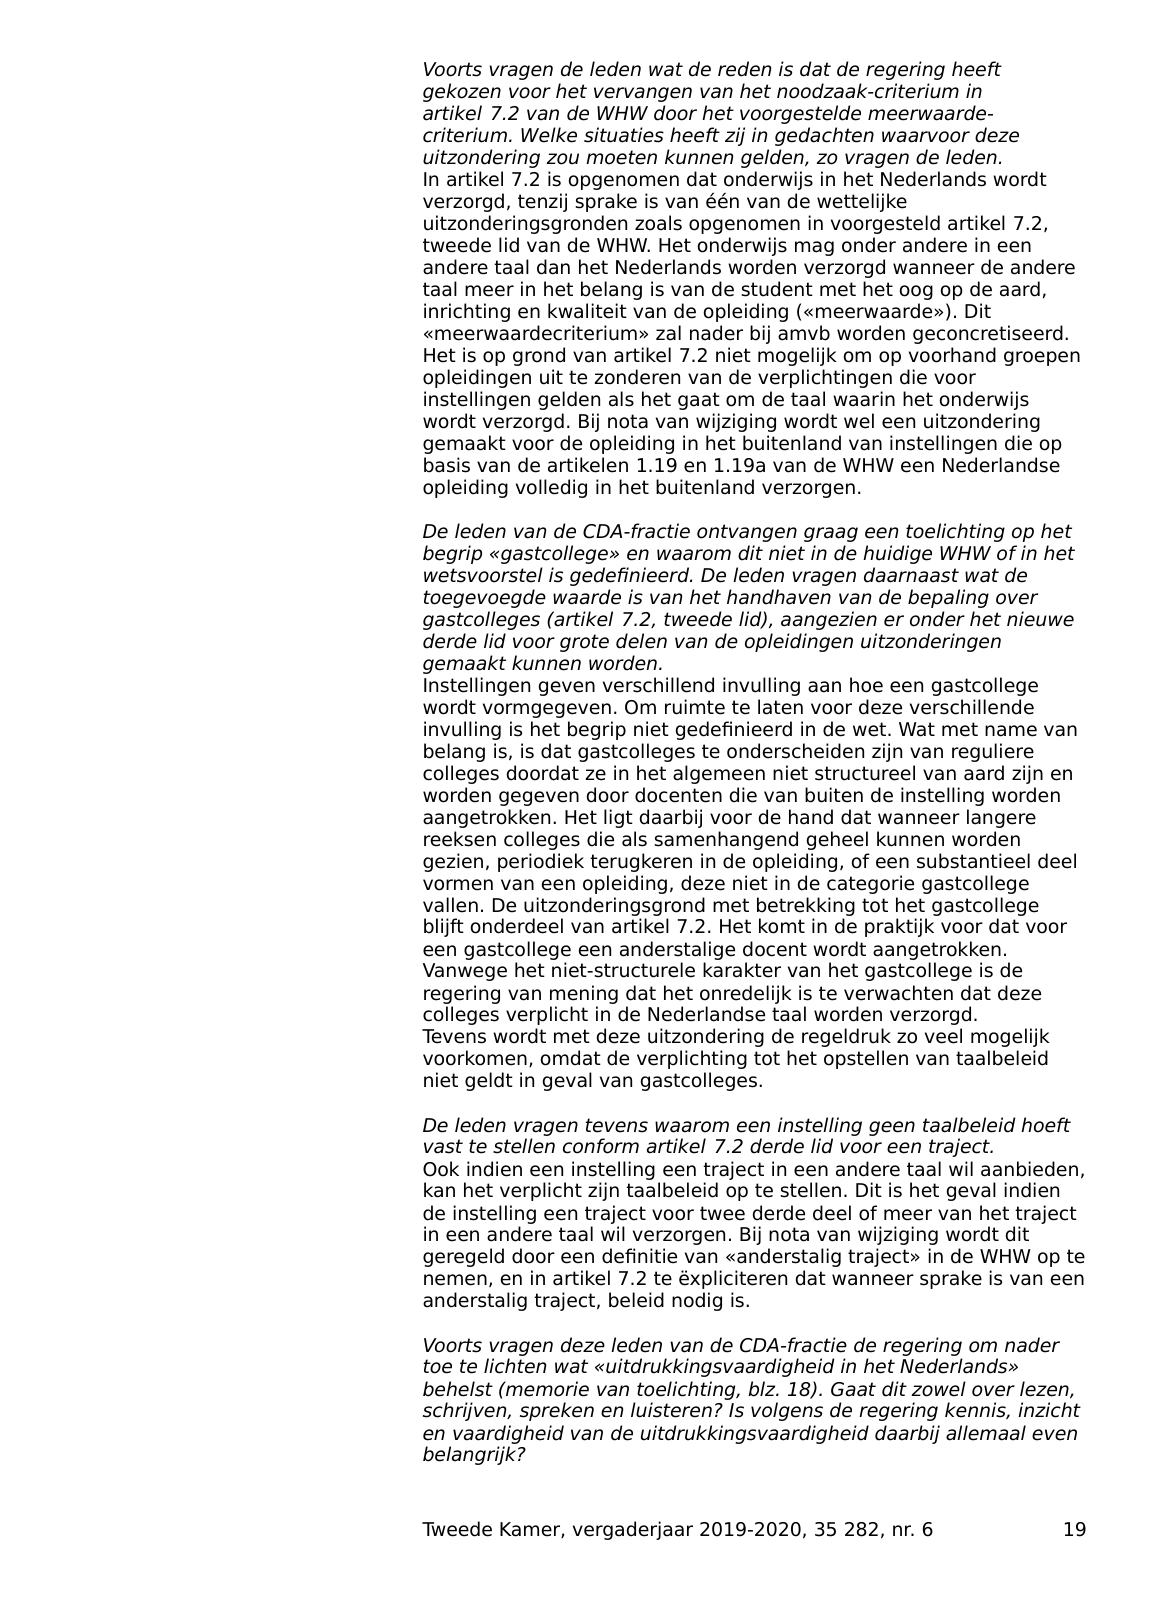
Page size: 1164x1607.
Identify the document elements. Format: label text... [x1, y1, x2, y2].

text De leden vragen tevens waarom een instelling geen taalbeleid hoeft vast te stellen conform artikel 7.2 derde lid voor een traject. [422, 1114, 1087, 1158]
text Ook indien een instelling een traject in een andere taal wil aanbieden, kan het verplicht zijn taalbeleid op te stellen. Dit is het geval indien de instelling een traject voor twee derde deel of meer van het traject in een andere taal wil verzorgen. Bij nota van wijziging wordt dit geregeld door een definitie van «anderstalig traject» in de WHW op te nemen, en in artikel 7.2 te ëxpliciteren dat wanneer sprake is van een anderstalig traject, beleid nodig is. [422, 1158, 1087, 1312]
text In artikel 7.2 is opgenomen dat onderwijs in het Nederlands wordt verzorgd, tenzij sprake is van één van de wettelijke uitzonderingsgronden zoals opgenomen in voorgesteld artikel 7.2, tweede lid van de WHW. Het onderwijs mag onder andere in een andere taal dan het Nederlands worden verzorgd wanneer de andere taal meer in het belang is van de student met het oog op de aard, inrichting en kwaliteit van de opleiding («meerwaarde»). Dit «meerwaardecriterium» zal nader bij amvb worden geconcretiseerd. Het is op grond van artikel 7.2 niet mogelijk om op voorhand groepen opleidingen uit te zonderen van de verplichtingen die voor instellingen gelden als het gaat om de taal waarin het onderwijs wordt verzorgd. Bij nota van wijziging wordt wel een uitzondering gemaakt voor de opleiding in het buitenland van instellingen die op basis van de artikelen 1.19 en 1.19a van de WHW een Nederlandse opleiding volledig in het buitenland verzorgen. [422, 169, 1087, 499]
text Voorts vragen de leden wat de reden is dat de regering heeft gekozen voor het vervangen van het noodzaak-criterium in artikel 7.2 van de WHW door het voorgestelde meerwaarde-criterium. Welke situaties heeft zij in gedachten waarvoor deze uitzondering zou moeten kunnen gelden, zo vragen de leden. [422, 59, 1087, 169]
text Voorts vragen deze leden van de CDA-fractie de regering om nader toe te lichten wat «uitdrukkingsvaardigheid in het Nederlands» behelst (memorie van toelichting, blz. 18). Gaat dit zowel over lezen, schrijven, spreken en luisteren? Is volgens de regering kennis, inzicht en vaardigheid van de uitdrukkingsvaardigheid daarbij allemaal even belangrijk? [422, 1334, 1087, 1466]
text De leden van de CDA-fractie ontvangen graag een toelichting op het begrip «gastcollege» en waarom dit niet in de huidige WHW of in het wetsvoorstel is gedefinieerd. De leden vragen daarnaast wat de toegevoegde waarde is van het handhaven van de bepaling over gastcolleges (artikel 7.2, tweede lid), aangezien er onder het nieuwe derde lid voor grote delen van de opleidingen uitzonderingen gemaakt kunnen worden. [422, 521, 1087, 675]
text Instellingen geven verschillend invulling aan hoe een gastcollege wordt vormgegeven. Om ruimte te laten voor deze verschillende invulling is het begrip niet gedefinieerd in de wet. Wat met name van belang is, is dat gastcolleges te onderscheiden zijn van reguliere colleges doordat ze in het algemeen niet structureel van aard zijn en worden gegeven door docenten die van buiten de instelling worden aangetrokken. Het ligt daarbij voor de hand dat wanneer langere reeksen colleges die als samenhangend geheel kunnen worden gezien, periodiek terugkeren in de opleiding, of een substantieel deel vormen van een opleiding, deze niet in de categorie gastcollege vallen. De uitzonderingsgrond met betrekking tot het gastcollege blijft onderdeel van artikel 7.2. Het komt in de praktijk voor dat voor een gastcollege een anderstalige docent wordt aangetrokken. Vanwege het niet-structurele karakter van het gastcollege is de regering van mening dat het onredelijk is te verwachten dat deze colleges verplicht in de Nederlandse taal worden verzorgd. [422, 675, 1087, 1026]
text Tevens wordt met deze uitzondering de regeldruk zo veel mogelijk voorkomen, omdat de verplichting tot het opstellen van taalbeleid niet geldt in geval van gastcolleges. [422, 1026, 1087, 1092]
